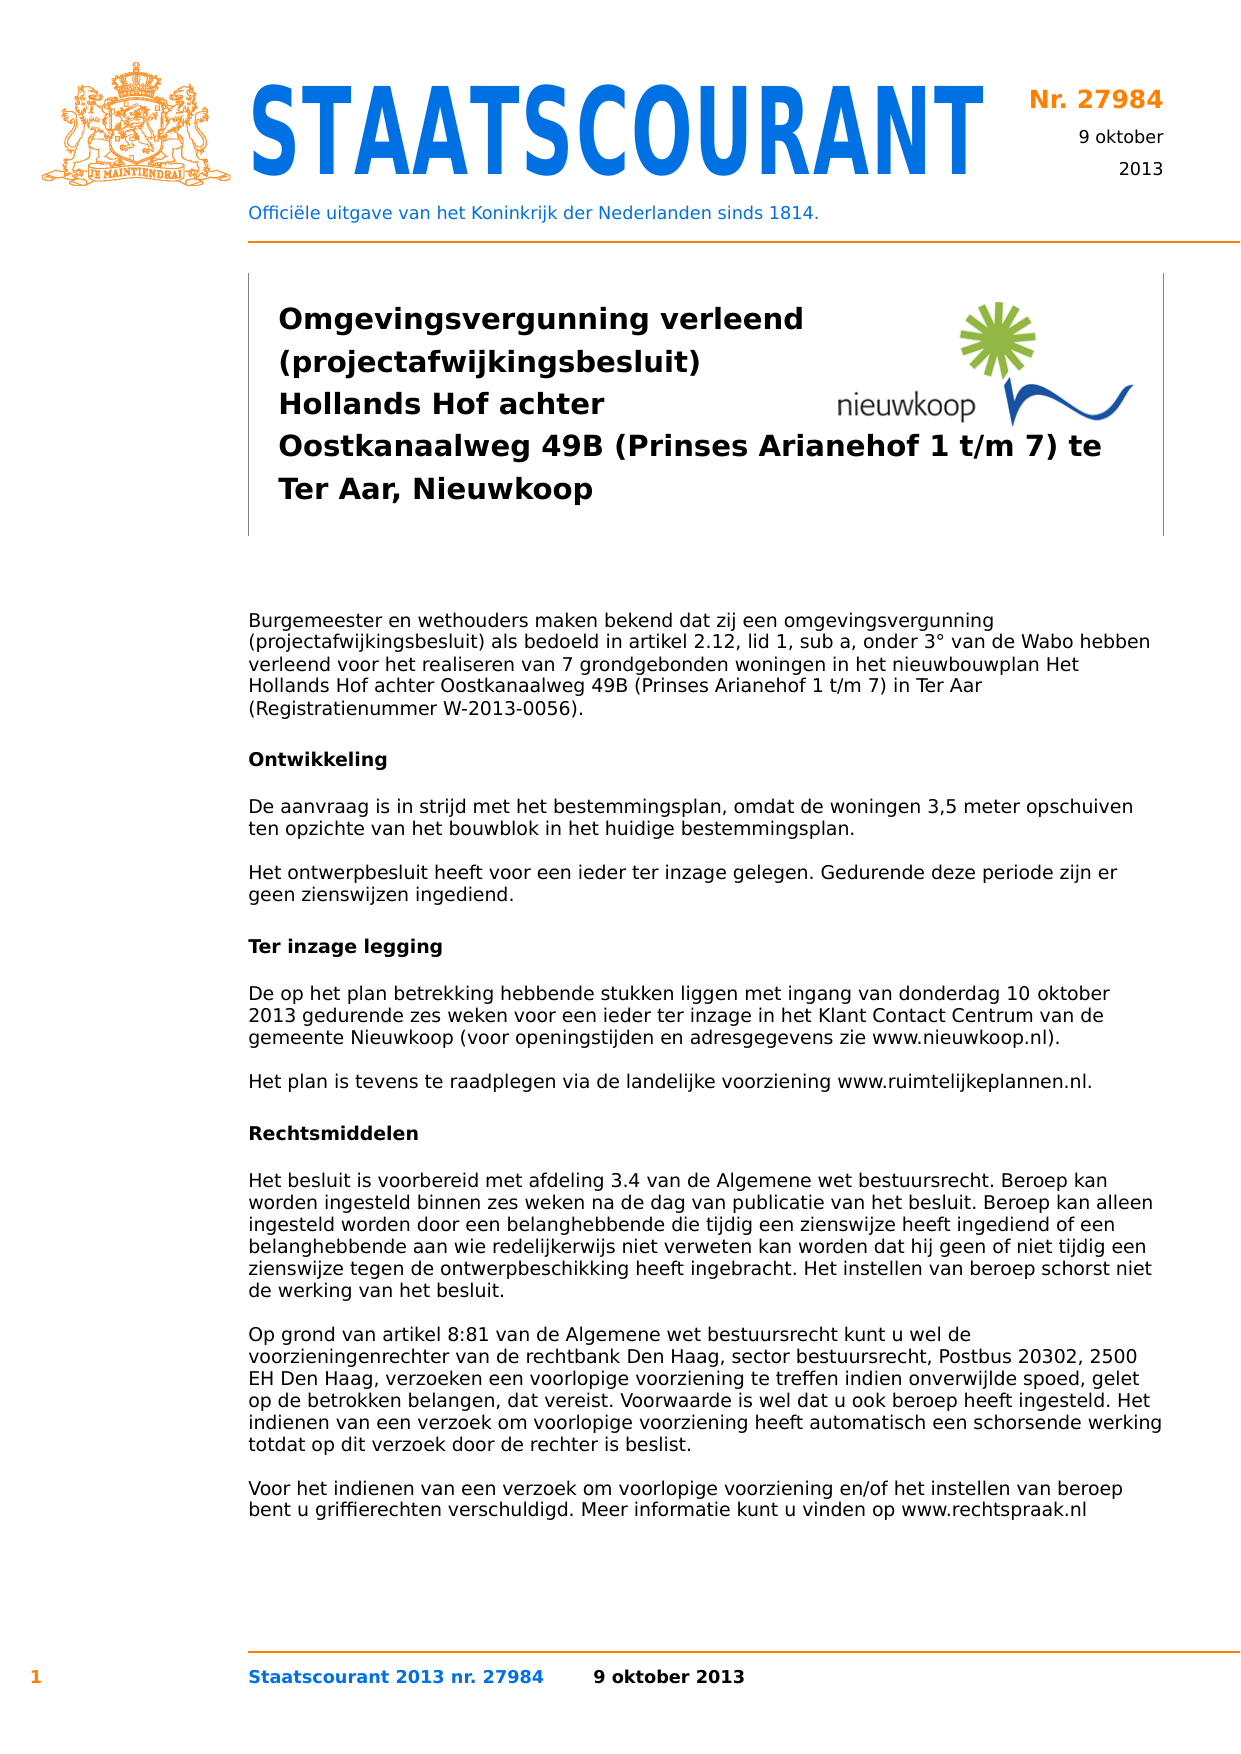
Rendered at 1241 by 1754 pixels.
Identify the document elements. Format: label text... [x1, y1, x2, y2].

table_cell 9 oktober [998, 121, 1240, 153]
table_cell 2013 [998, 153, 1240, 203]
table_header Nr. 27984 [998, 62, 1240, 121]
text Het plan is tevens te raadplegen via de landelijke voorziening www.ruimtelijkeplannen.nl. [248, 1071, 1163, 1093]
text De op het plan betrekking hebbende stukken liggen met ingang van donderdag 10 oktober 2013 gedurende zes weken voor een ieder ter inzage in het Klant Contact Centrum van de gemeente Nieuwkoop (voor openingstijden en adresgegevens zie www.nieuwkoop.nl). [248, 983, 1163, 1049]
table_cell Officiële uitgave van het Koninkrijk der Nederlanden sinds 1814. [248, 203, 1240, 241]
subtitle Omgevingsvergunning verleend (projectafwijkingsbesluit) Hollands Hof achter Oostkanaalweg 49B (Prinses Arianehof 1 t/m 7) te Ter Aar, Nieuwkoop [249, 273, 1163, 536]
subtitle Ter inzage legging [248, 936, 1163, 958]
table_header [25, 62, 248, 241]
text Het ontwerpbesluit heeft voor een ieder ter inzage gelegen. Gedurende deze periode zijn er geen zienswijzen ingediend. [248, 862, 1163, 906]
subtitle Rechtsmiddelen [248, 1123, 1163, 1145]
text Voor het indienen van een verzoek om voorlopige voorziening en/of het instellen van beroep bent u griffierechten verschuldigd. Meer informatie kunt u vinden op www.rechtspraak.nl [248, 1477, 1163, 1521]
text Op grond van artikel 8:81 van de Algemene wet bestuursrecht kunt u wel de voorzieningenrechter van de rechtbank Den Haag, sector bestuursrecht, Postbus 20302, 2500 EH Den Haag, verzoeken een voorlopige voorziening te treffen indien onverwijlde spoed, gelet op de betrokken belangen, dat vereist. Voorwaarde is wel dat u ook beroep heeft ingesteld. Het indienen van een verzoek om voorlopige voorziening heeft automatisch een schorsende werking totdat op dit verzoek door de rechter is beslist. [248, 1324, 1163, 1456]
text De aanvraag is in strijd met het bestemmingsplan, omdat de woningen 3,5 meter opschuiven ten opzichte van het bouwblok in het huidige bestemmingsplan. [248, 796, 1163, 840]
table_header STAATSCOURANT [248, 62, 998, 203]
text Het besluit is voorbereid met afdeling 3.4 van de Algemene wet bestuursrecht. Beroep kan worden ingesteld binnen zes weken na de dag van publicatie van het besluit. Beroep kan alleen ingesteld worden door een belanghebbende die tijdig een zienswijze heeft ingediend of een belanghebbende aan wie redelijkerwijs niet verweten kan worden dat hij geen of niet tijdig een zienswijze tegen de ontwerpbeschikking heeft ingebracht. Het instellen van beroep schorst niet de werking van het besluit. [248, 1170, 1163, 1302]
subtitle Ontwikkeling [248, 749, 1163, 771]
picture [41, 62, 231, 186]
picture [838, 302, 1134, 427]
text Burgemeester en wethouders maken bekend dat zij een omgevingsvergunning (projectafwijkingsbesluit) als bedoeld in artikel 2.12, lid 1, sub a, onder 3° van de Wabo hebben verleend voor het realiseren van 7 grondgebonden woningen in het nieuwbouwplan Het Hollands Hof achter Oostkanaalweg 49B (Prinses Arianehof 1 t/m 7) in Ter Aar (Registratienummer W-2013-0056). [248, 609, 1163, 719]
